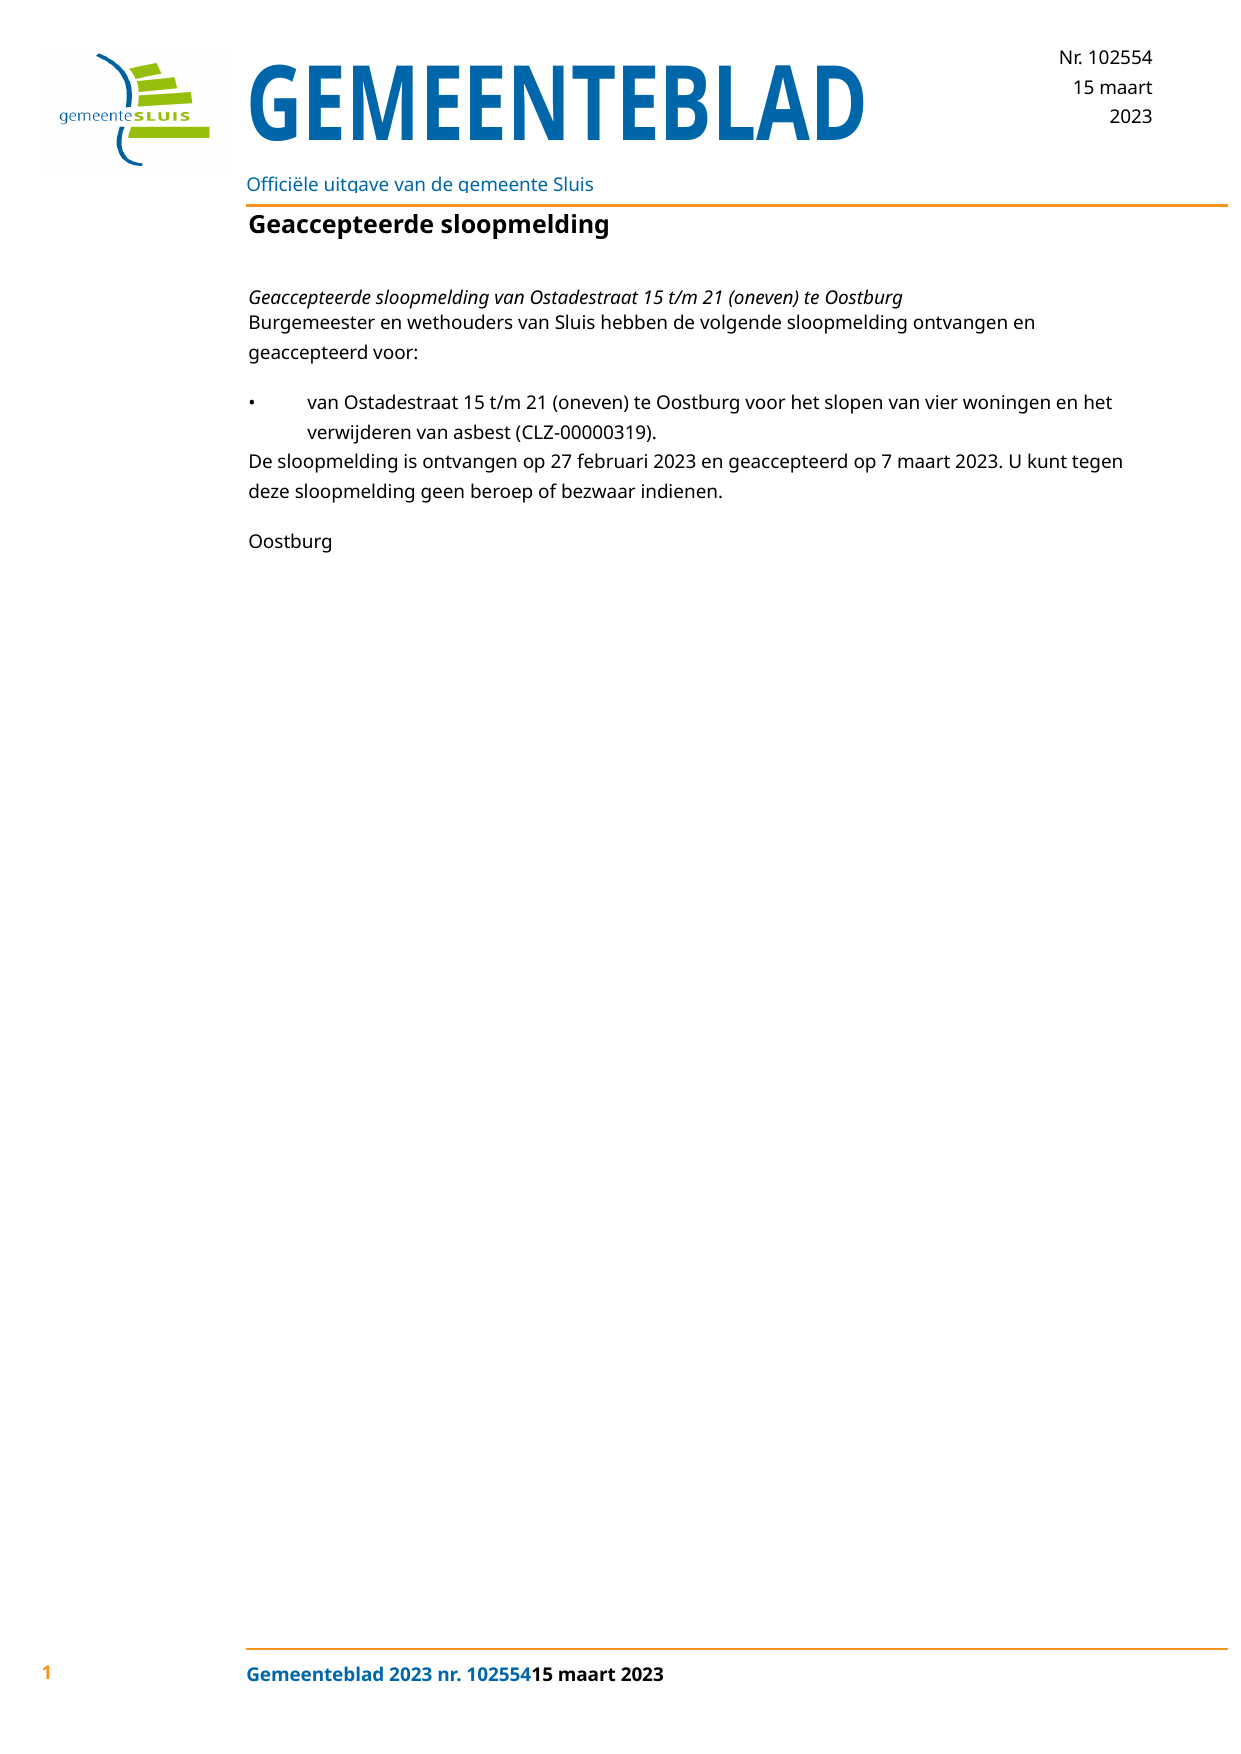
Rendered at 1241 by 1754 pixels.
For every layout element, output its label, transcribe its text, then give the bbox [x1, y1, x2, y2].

text Geaccepteerde sloopmelding [248, 207, 1152, 241]
text De sloopmelding is ontvangen op 27 februari 2023 en geaccepteerd op 7 maart 2023. U kunt tegen deze sloopmelding geen beroep of bezwaar indienen. [248, 449, 1152, 504]
list van Ostadestraat 15 t/m 21 (oneven) te Oostburg voor het slopen van vier woningen en het verwijderen van asbest (CLZ-00000319). [248, 389, 1152, 445]
text Oostburg [248, 529, 1152, 554]
picture [41, 47, 231, 172]
text Geaccepteerde sloopmelding van Ostadestraat 15 t/m 21 (oneven) te Oostburg [248, 284, 1152, 309]
text Burgemeester en wethouders van Sluis hebben de volgende sloopmelding ontvangen en geaccepteerd voor: [248, 309, 1152, 365]
